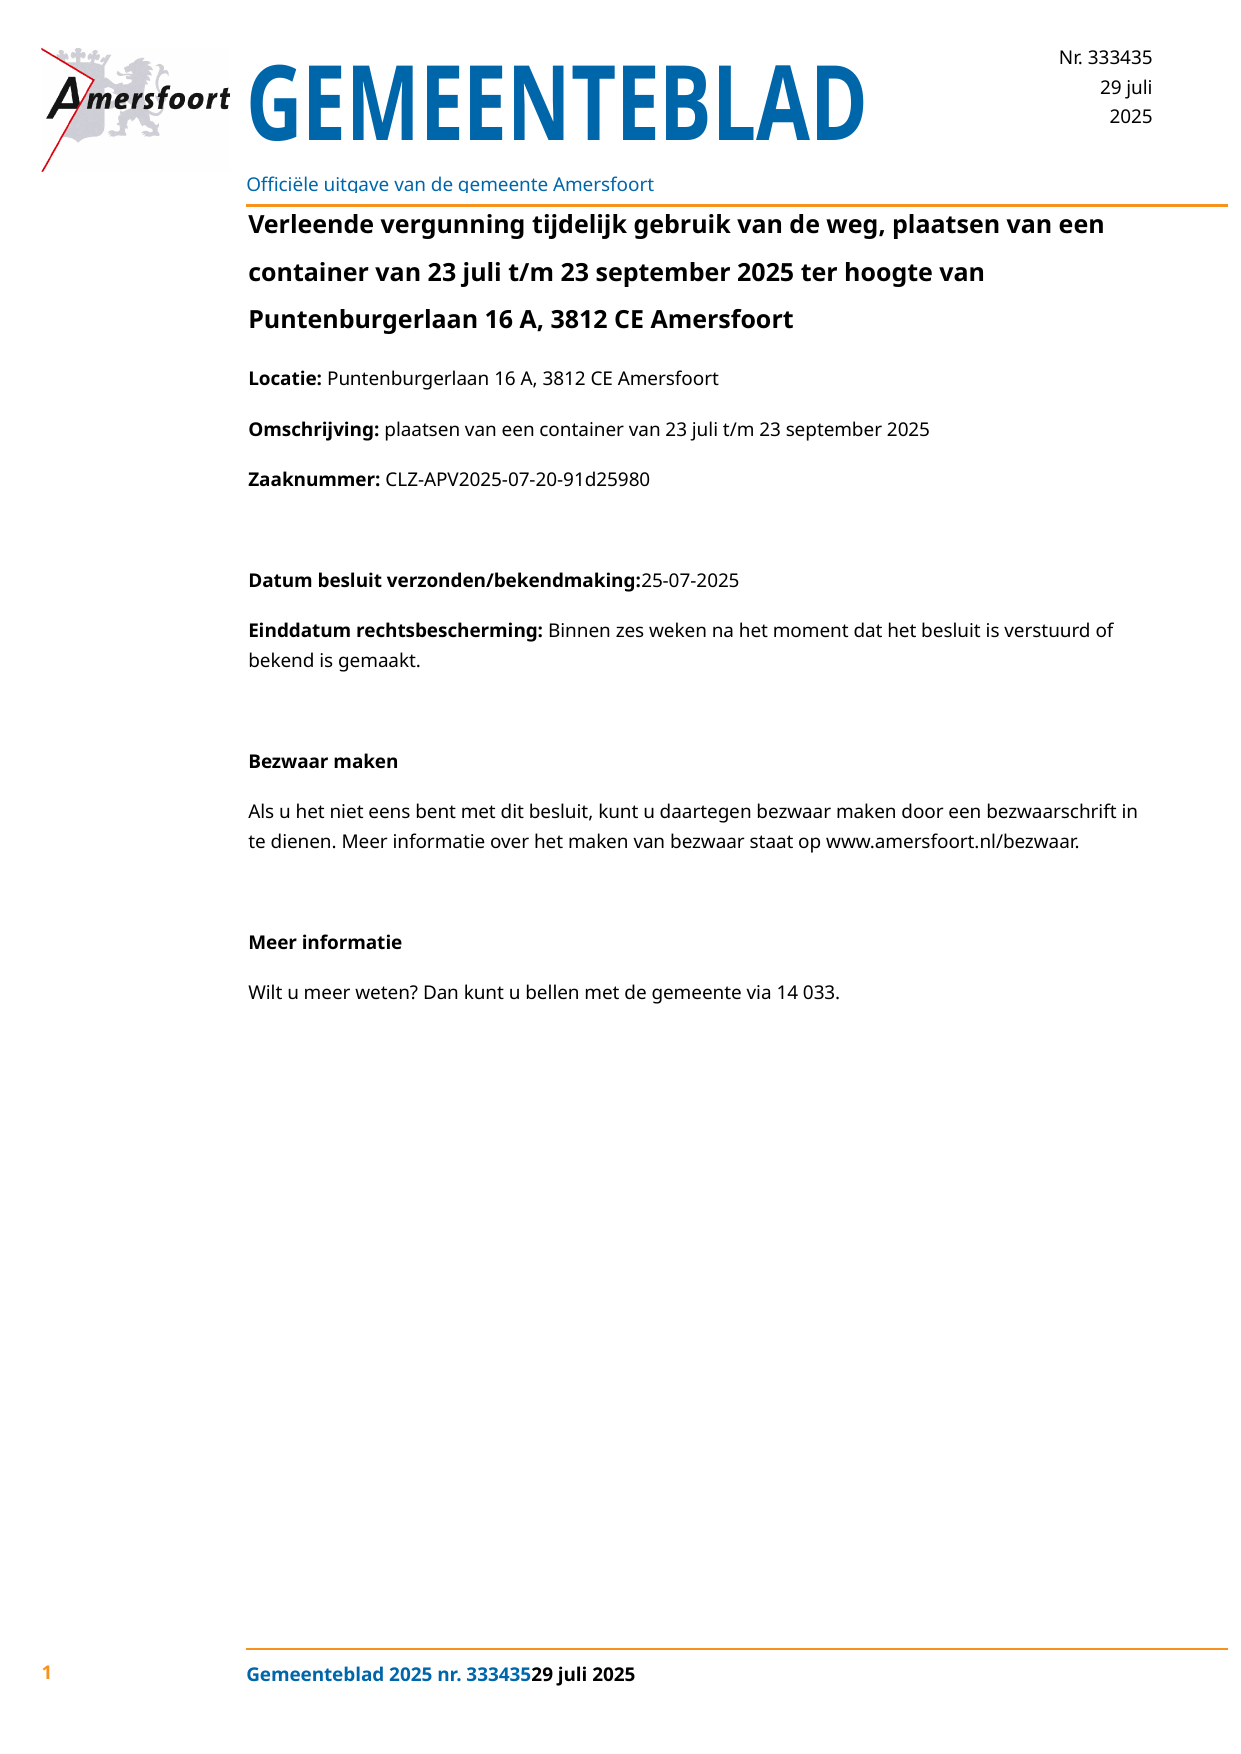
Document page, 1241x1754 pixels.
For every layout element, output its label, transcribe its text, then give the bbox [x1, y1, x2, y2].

text Als u het niet eens bent met dit besluit, kunt u daartegen bezwaar maken door een bezwaarschrift in te dienen. Meer informatie over het maken van bezwaar staat op www.amersfoort.nl/bezwaar. [248, 798, 1152, 854]
text Bezwaar maken [248, 748, 1152, 774]
text Einddatum rechtsbescherming: Binnen zes weken na het moment dat het besluit is verstuurd of bekend is gemaakt. [248, 618, 1152, 673]
text Datum besluit verzonden/bekendmaking:25-07-2025 [248, 567, 1152, 593]
text Zaaknummer: CLZ-APV2025-07-20-91d25980 [248, 466, 1152, 492]
text Omschrijving: plaatsen van een container van 23 juli t/m 23 september 2025 [248, 416, 1152, 442]
text Locatie: Puntenburgerlaan 16 A, 3812 CE Amersfoort [248, 366, 1152, 391]
picture [41, 47, 231, 172]
text Wilt u meer weten? Dan kunt u bellen met de gemeente via 14 033. [248, 979, 1152, 1005]
text Verleende vergunning tijdelijk gebruik van de weg, plaatsen van een container van 23 juli t/m 23 september 2025 ter hoogte van Puntenburgerlaan 16 A, 3812 CE Amersfoort [248, 207, 1152, 336]
text Meer informatie [248, 929, 1152, 954]
